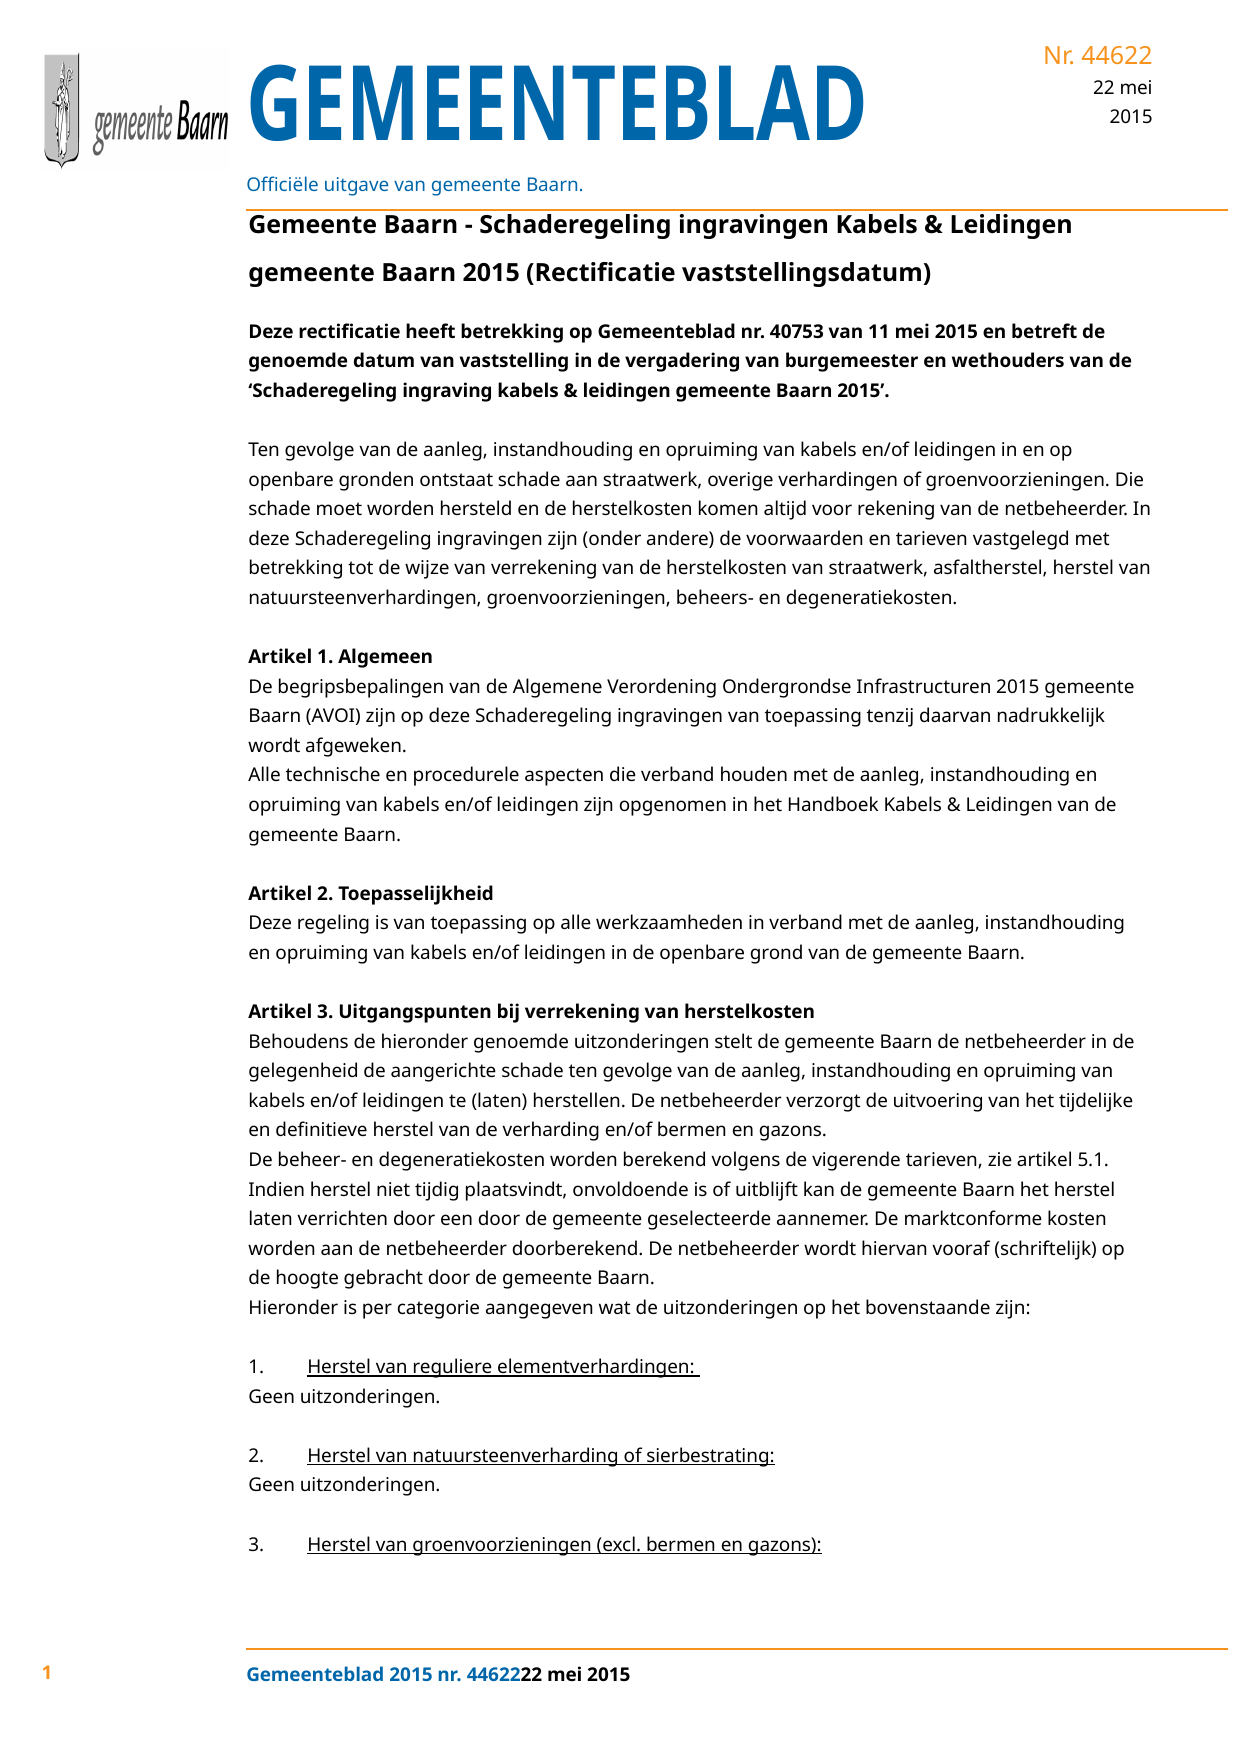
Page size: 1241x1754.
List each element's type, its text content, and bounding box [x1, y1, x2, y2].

text Indien herstel niet tijdig plaatsvindt, onvoldoende is of uitblijft kan de gemeente Baarn het herstel laten verrichten door een door de gemeente geselecteerde aannemer. De marktconforme kosten worden aan de netbeheerder doorberekend. De netbeheerder wordt hiervan vooraf (schriftelijk) op de hoogte gebracht door de gemeente Baarn. [248, 1176, 1152, 1290]
text De begripsbepalingen van de Algemene Verordening Ondergrondse Infrastructuren 2015 gemeente Baarn (AVOI) zijn op deze Schaderegeling ingravingen van toepassing tenzij daarvan nadrukkelijk wordt afgeweken. [248, 673, 1152, 758]
text Deze regeling is van toepassing op alle werkzaamheden in verband met de aanleg, instandhouding en opruiming van kabels en/of leidingen in de openbare grond van de gemeente Baarn. [248, 909, 1152, 965]
text Ten gevolge van de aanleg, instandhouding en opruiming van kabels en/of leidingen in en op openbare gronden ontstaat schade aan straatwerk, overige verhardingen of groenvoorzieningen. Die schade moet worden hersteld en de herstelkosten komen altijd voor rekening van de netbeheerder. In deze Schaderegeling ingravingen zijn (onder andere) de voorwaarden en tarieven vastgelegd met betrekking tot de wijze van verrekening van de herstelkosten van straatwerk, asfaltherstel, herstel van natuursteenverhardingen, groenvoorzieningen, beheers- en degeneratiekosten. [248, 436, 1152, 610]
text Deze rectificatie heeft betrekking op Gemeenteblad nr. 40753 van 11 mei 2015 en betreft de genoemde datum van vaststelling in de vergadering van burgemeester en wethouders van de ‘Schaderegeling ingraving kabels & leidingen gemeente Baarn 2015’. [248, 318, 1152, 403]
text Geen uitzonderingen. [248, 1383, 1152, 1409]
text Artikel 3. Uitgangspunten bij verrekening van herstelkosten [248, 998, 1152, 1024]
text Artikel 1. Algemeen [248, 643, 1152, 669]
list Herstel van reguliere elementverhardingen: [248, 1353, 1152, 1379]
text Alle technische en procedurele aspecten die verband houden met de aanleg, instandhouding en opruiming van kabels en/of leidingen zijn opgenomen in het Handboek Kabels & Leidingen van de gemeente Baarn. [248, 762, 1152, 847]
text Behoudens de hieronder genoemde uitzonderingen stelt de gemeente Baarn de netbeheerder in de gelegenheid de aangerichte schade ten gevolge van de aanleg, instandhouding en opruiming van kabels en/of leidingen te (laten) herstellen. De netbeheerder verzorgt de uitvoering van het tijdelijke en definitieve herstel van de verharding en/of bermen en gazons. [248, 1028, 1152, 1142]
text Gemeente Baarn - Schaderegeling ingravingen Kabels & Leidingen gemeente Baarn 2015 (Rectificatie vaststellingsdatum) [248, 211, 1152, 288]
picture [41, 47, 231, 172]
text Hieronder is per categorie aangegeven wat de uitzonderingen op het bovenstaande zijn: [248, 1294, 1152, 1320]
text Artikel 2. Toepasselijkheid [248, 880, 1152, 906]
list Herstel van groenvoorzieningen (excl. bermen en gazons): [248, 1531, 1152, 1557]
text De beheer- en degeneratiekosten worden berekend volgens de vigerende tarieven, zie artikel 5.1. [248, 1146, 1152, 1172]
text Geen uitzonderingen. [248, 1472, 1152, 1497]
list Herstel van natuursteenverharding of sierbestrating: [248, 1442, 1152, 1468]
